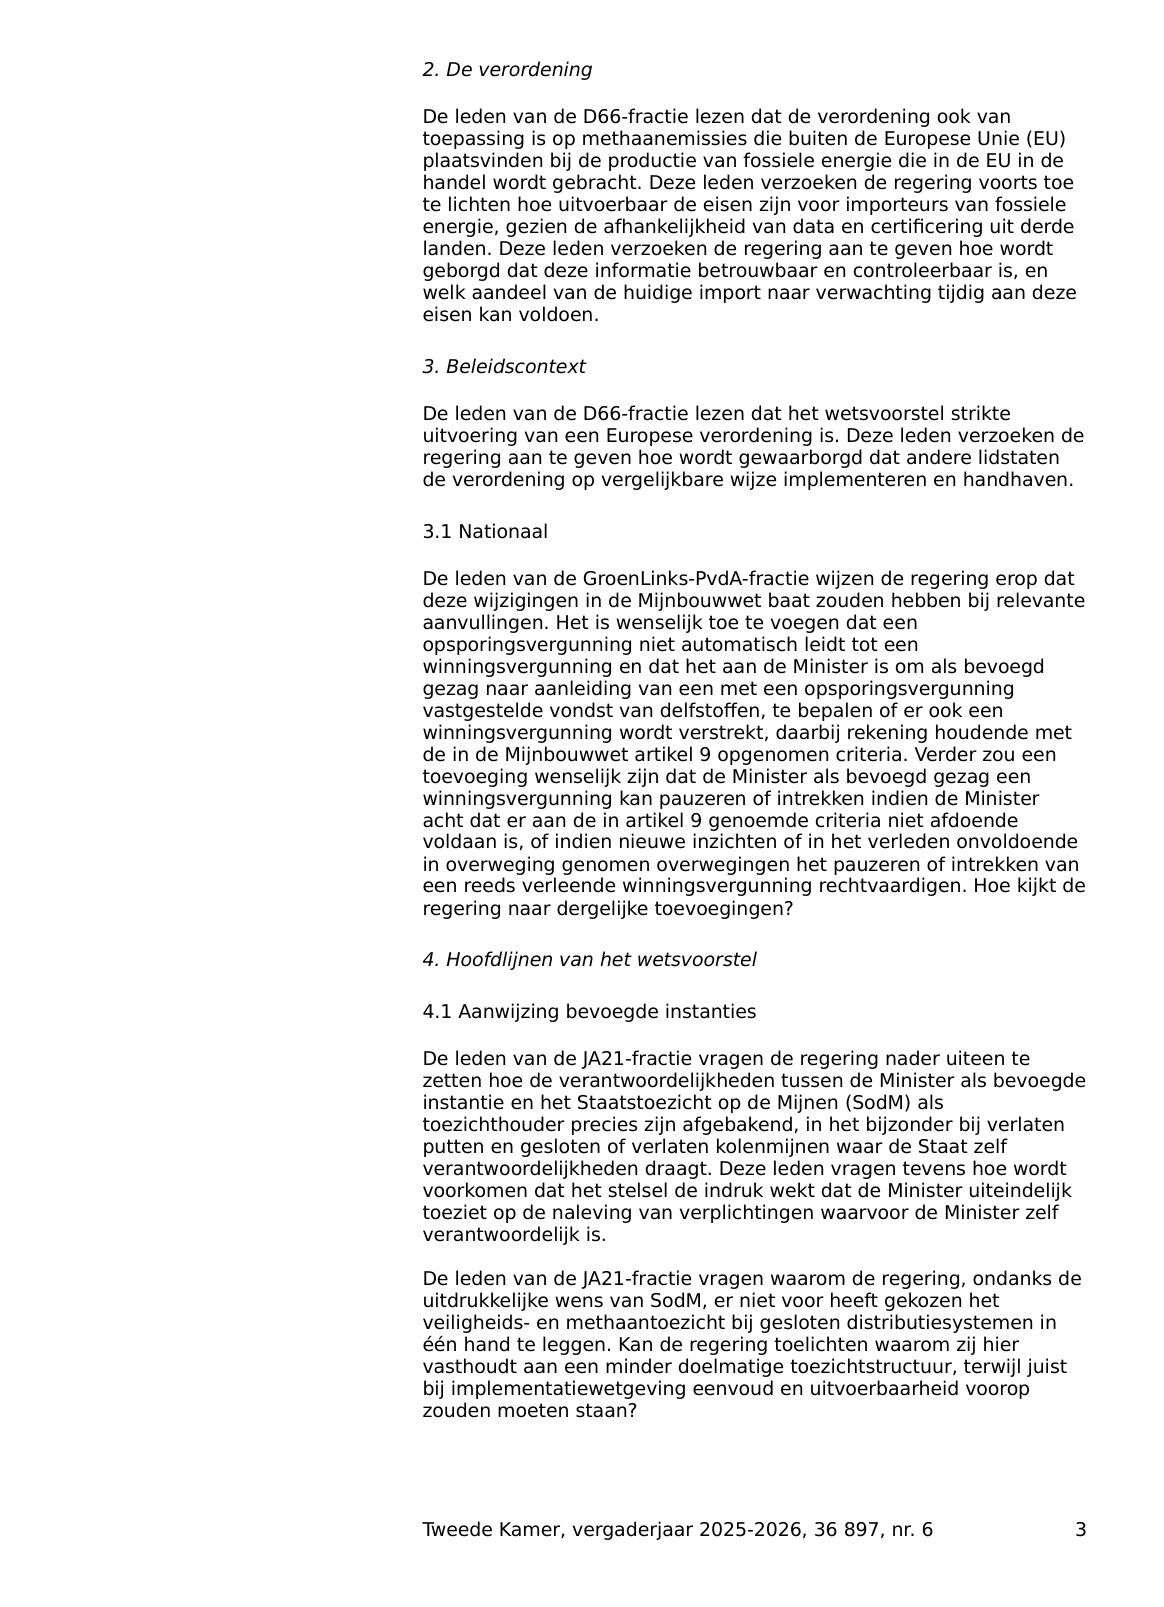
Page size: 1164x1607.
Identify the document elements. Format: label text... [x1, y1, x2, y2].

text De leden van de JA21-fractie vragen waarom de regering, ondanks de uitdrukkelijke wens van SodM, er niet voor heeft gekozen het veiligheids- en methaantoezicht bij gesloten distributiesystemen in één hand te leggen. Kan de regering toelichten waarom zij hier vasthoudt aan een minder doelmatige toezichtstructuur, terwijl juist bij implementatiewetgeving eenvoud en uitvoerbaarheid voorop zouden moeten staan? [422, 1268, 1087, 1422]
text De leden van de GroenLinks-PvdA-fractie wijzen de regering erop dat deze wijzigingen in de Mijnbouwwet baat zouden hebben bij relevante aanvullingen. Het is wenselijk toe te voegen dat een opsporingsvergunning niet automatisch leidt tot een winningsvergunning en dat het aan de Minister is om als bevoegd gezag naar aanleiding van een met een opsporingsvergunning vastgestelde vondst van delfstoffen, te bepalen of er ook een winningsvergunning wordt verstrekt, daarbij rekening houdende met de in de Mijnbouwwet artikel 9 opgenomen criteria. Verder zou een toevoeging wenselijk zijn dat de Minister als bevoegd gezag een winningsvergunning kan pauzeren of intrekken indien de Minister acht dat er aan de in artikel 9 genoemde criteria niet afdoende voldaan is, of indien nieuwe inzichten of in het verleden onvoldoende in overweging genomen overwegingen het pauzeren of intrekken van een reeds verleende winningsvergunning rechtvaardigen. Hoe kijkt de regering naar dergelijke toevoegingen? [422, 568, 1087, 919]
subtitle 4. Hoofdlijnen van het wetsvoorstel [422, 949, 1087, 971]
subtitle 2. De verordening [422, 59, 1087, 81]
text De leden van de D66-fractie lezen dat de verordening ook van toepassing is op methaanemissies die buiten de Europese Unie (EU) plaatsvinden bij de productie van fossiele energie die in de EU in de handel wordt gebracht. Deze leden verzoeken de regering voorts toe te lichten hoe uitvoerbaar de eisen zijn voor importeurs van fossiele energie, gezien de afhankelijkheid van data en certificering uit derde landen. Deze leden verzoeken de regering aan te geven hoe wordt geborgd dat deze informatie betrouwbaar en controleerbaar is, en welk aandeel van de huidige import naar verwachting tijdig aan deze eisen kan voldoen. [422, 106, 1087, 326]
subtitle 4.1 Aanwijzing bevoegde instanties [422, 1001, 1087, 1023]
subtitle 3.1 Nationaal [422, 521, 1087, 543]
text De leden van de D66-fractie lezen dat het wetsvoorstel strikte uitvoering van een Europese verordening is. Deze leden verzoeken de regering aan te geven hoe wordt gewaarborgd dat andere lidstaten de verordening op vergelijkbare wijze implementeren en handhaven. [422, 403, 1087, 491]
subtitle 3. Beleidscontext [422, 356, 1087, 378]
text De leden van de JA21-fractie vragen de regering nader uiteen te zetten hoe de verantwoordelijkheden tussen de Minister als bevoegde instantie en het Staatstoezicht op de Mijnen (SodM) als toezichthouder precies zijn afgebakend, in het bijzonder bij verlaten putten en gesloten of verlaten kolenmijnen waar de Staat zelf verantwoordelijkheden draagt. Deze leden vragen tevens hoe wordt voorkomen dat het stelsel de indruk wekt dat de Minister uiteindelijk toeziet op de naleving van verplichtingen waarvoor de Minister zelf verantwoordelijk is. [422, 1048, 1087, 1246]
